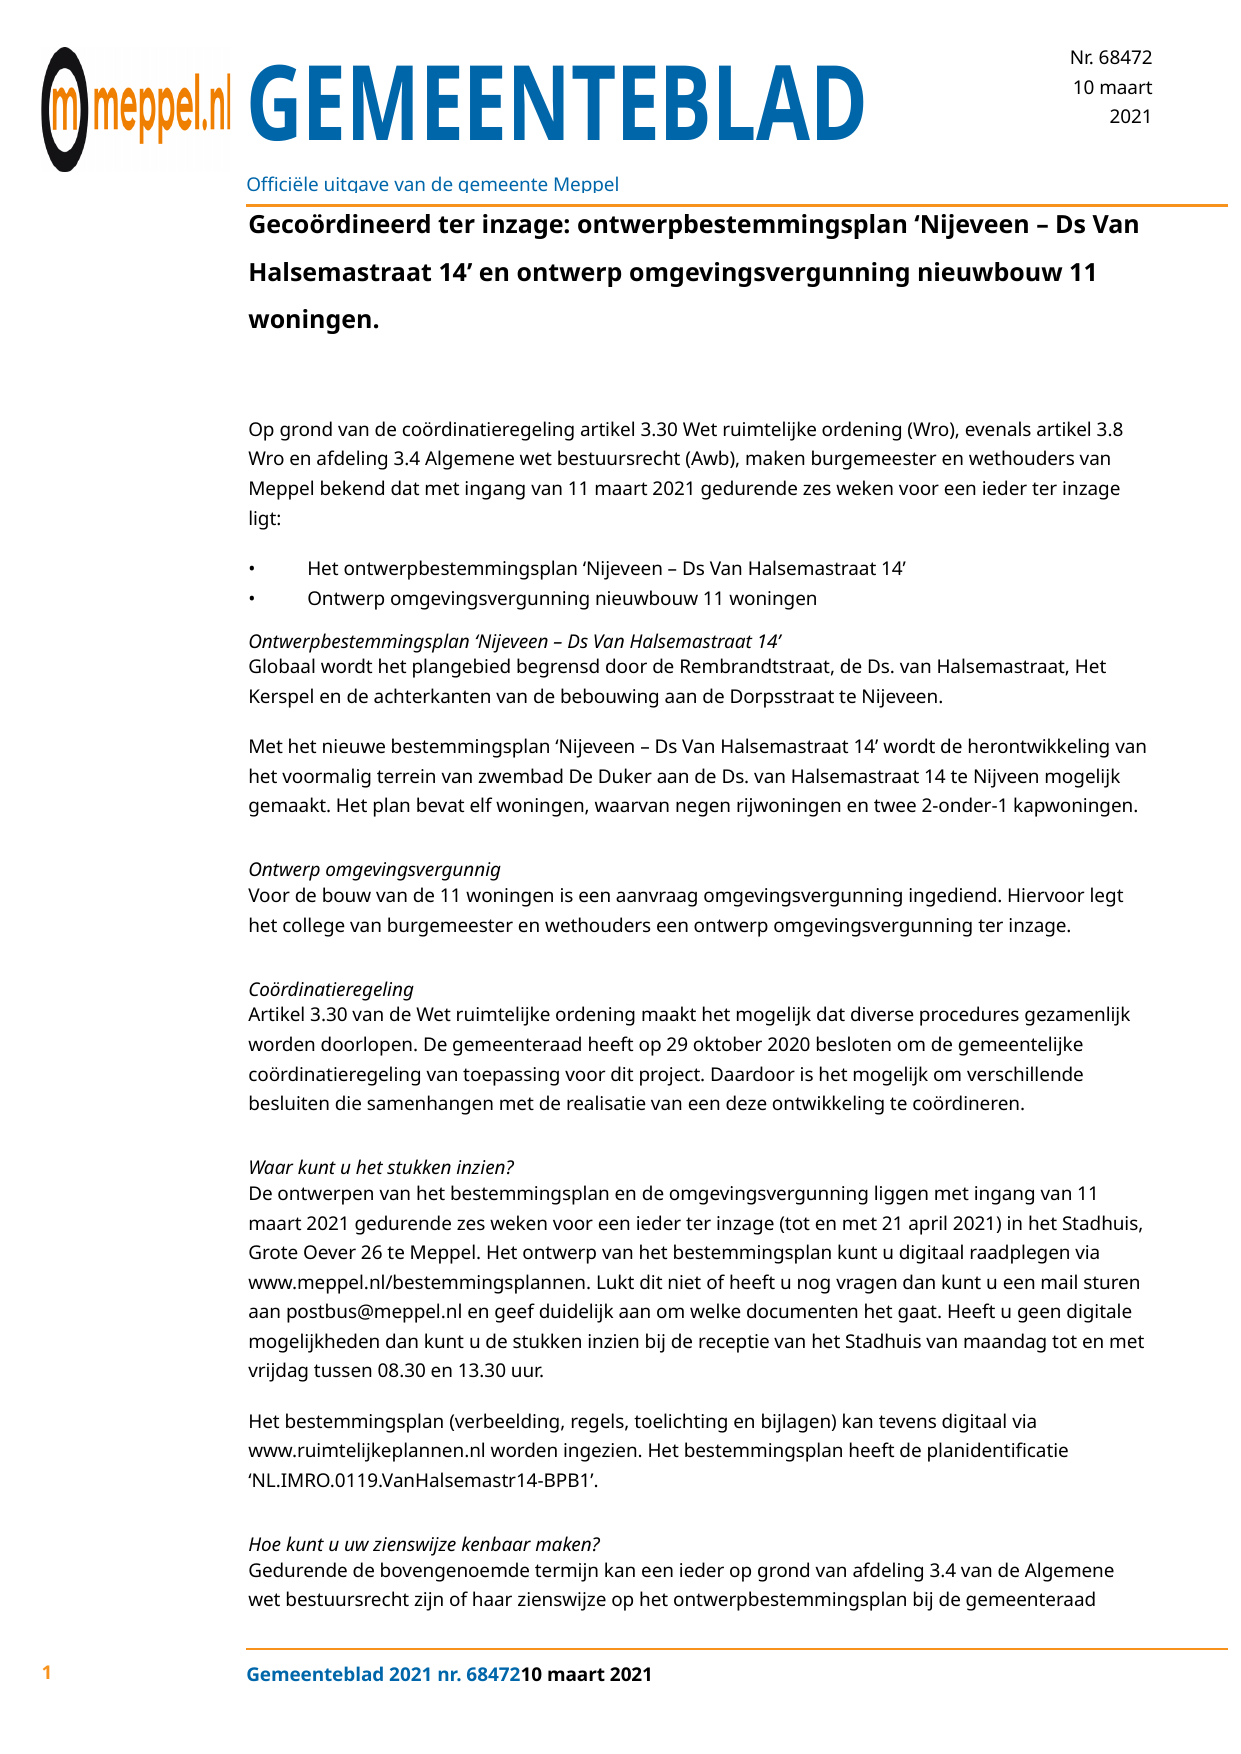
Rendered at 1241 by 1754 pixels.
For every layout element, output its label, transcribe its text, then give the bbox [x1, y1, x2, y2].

picture [41, 47, 231, 172]
text Voor de bouw van de 11 woningen is een aanvraag omgevingsvergunning ingediend. Hiervoor legt het college van burgemeester en wethouders een ontwerp omgevingsvergunning ter inzage. [248, 882, 1152, 938]
text Artikel 3.30 van de Wet ruimtelijke ordening maakt het mogelijk dat diverse procedures gezamenlijk worden doorlopen. De gemeenteraad heeft op 29 oktober 2020 besloten om de gemeentelijke coördinatieregeling van toepassing voor dit project. Daardoor is het mogelijk om verschillende besluiten die samenhangen met de realisatie van een deze ontwikkeling te coördineren. [248, 1002, 1152, 1116]
text Met het nieuwe bestemmingsplan ‘Nijeveen – Ds Van Halsemastraat 14’ wordt de herontwikkeling van het voormalig terrein van zwembad De Duker aan de Ds. van Halsemastraat 14 te Nijveen mogelijk gemaakt. Het plan bevat elf woningen, waarvan negen rijwoningen en twee 2-onder-1 kapwoningen. [248, 733, 1152, 818]
text Gecoördineerd ter inzage: ontwerpbestemmingsplan ‘Nijeveen – Ds Van Halsemastraat 14’ en ontwerp omgevingsvergunning nieuwbouw 11 woningen. [248, 207, 1152, 336]
text Hoe kunt u uw zienswijze kenbaar maken? [248, 1531, 1152, 1557]
text Ontwerp omgevingsvergunnig [248, 857, 1152, 882]
text Het bestemmingsplan (verbeelding, regels, toelichting en bijlagen) kan tevens digitaal via www.ruimtelijkeplannen.nl worden ingezien. Het bestemmingsplan heeft de planidentificatie ‘NL.IMRO.0119.VanHalsemastr14-BPB1’. [248, 1408, 1152, 1493]
text De ontwerpen van het bestemmingsplan en de omgevingsvergunning liggen met ingang van 11 maart 2021 gedurende zes weken voor een ieder ter inzage (tot en met 21 april 2021) in het Stadhuis, Grote Oever 26 te Meppel. Het ontwerp van het bestemmingsplan kunt u digitaal raadplegen via www.meppel.nl/bestemmingsplannen. Lukt dit niet of heeft u nog vragen dan kunt u een mail sturen aan postbus@meppel.nl en geef duidelijk aan om welke documenten het gaat. Heeft u geen digitale mogelijkheden dan kunt u de stukken inzien bij de receptie van het Stadhuis van maandag tot en met vrijdag tussen 08.30 en 13.30 uur. [248, 1180, 1152, 1383]
list Het ontwerpbestemmingsplan ‘Nijeveen – Ds Van Halsemastraat 14’ [248, 555, 1152, 581]
text Globaal wordt het plangebied begrensd door de Rembrandtstraat, de Ds. van Halsemastraat, Het Kerspel en de achterkanten van de bebouwing aan de Dorpsstraat te Nijeveen. [248, 653, 1152, 709]
text Gedurende de bovengenoemde termijn kan een ieder op grond van afdeling 3.4 van de Algemene wet bestuursrecht zijn of haar zienswijze op het ontwerpbestemmingsplan bij de gemeenteraad [248, 1557, 1152, 1612]
text Waar kunt u het stukken inzien? [248, 1154, 1152, 1180]
list Ontwerp omgevingsvergunning nieuwbouw 11 woningen [248, 585, 1152, 610]
text Ontwerpbestemmingsplan ‘Nijeveen – Ds Van Halsemastraat 14’ [248, 628, 1152, 653]
text Coördinatieregeling [248, 976, 1152, 1002]
text Op grond van de coördinatieregeling artikel 3.30 Wet ruimtelijke ordening (Wro), evenals artikel 3.8 Wro en afdeling 3.4 Algemene wet bestuursrecht (Awb), maken burgemeester en wethouders van Meppel bekend dat met ingang van 11 maart 2021 gedurende zes weken voor een ieder ter inzage ligt: [248, 416, 1152, 530]
